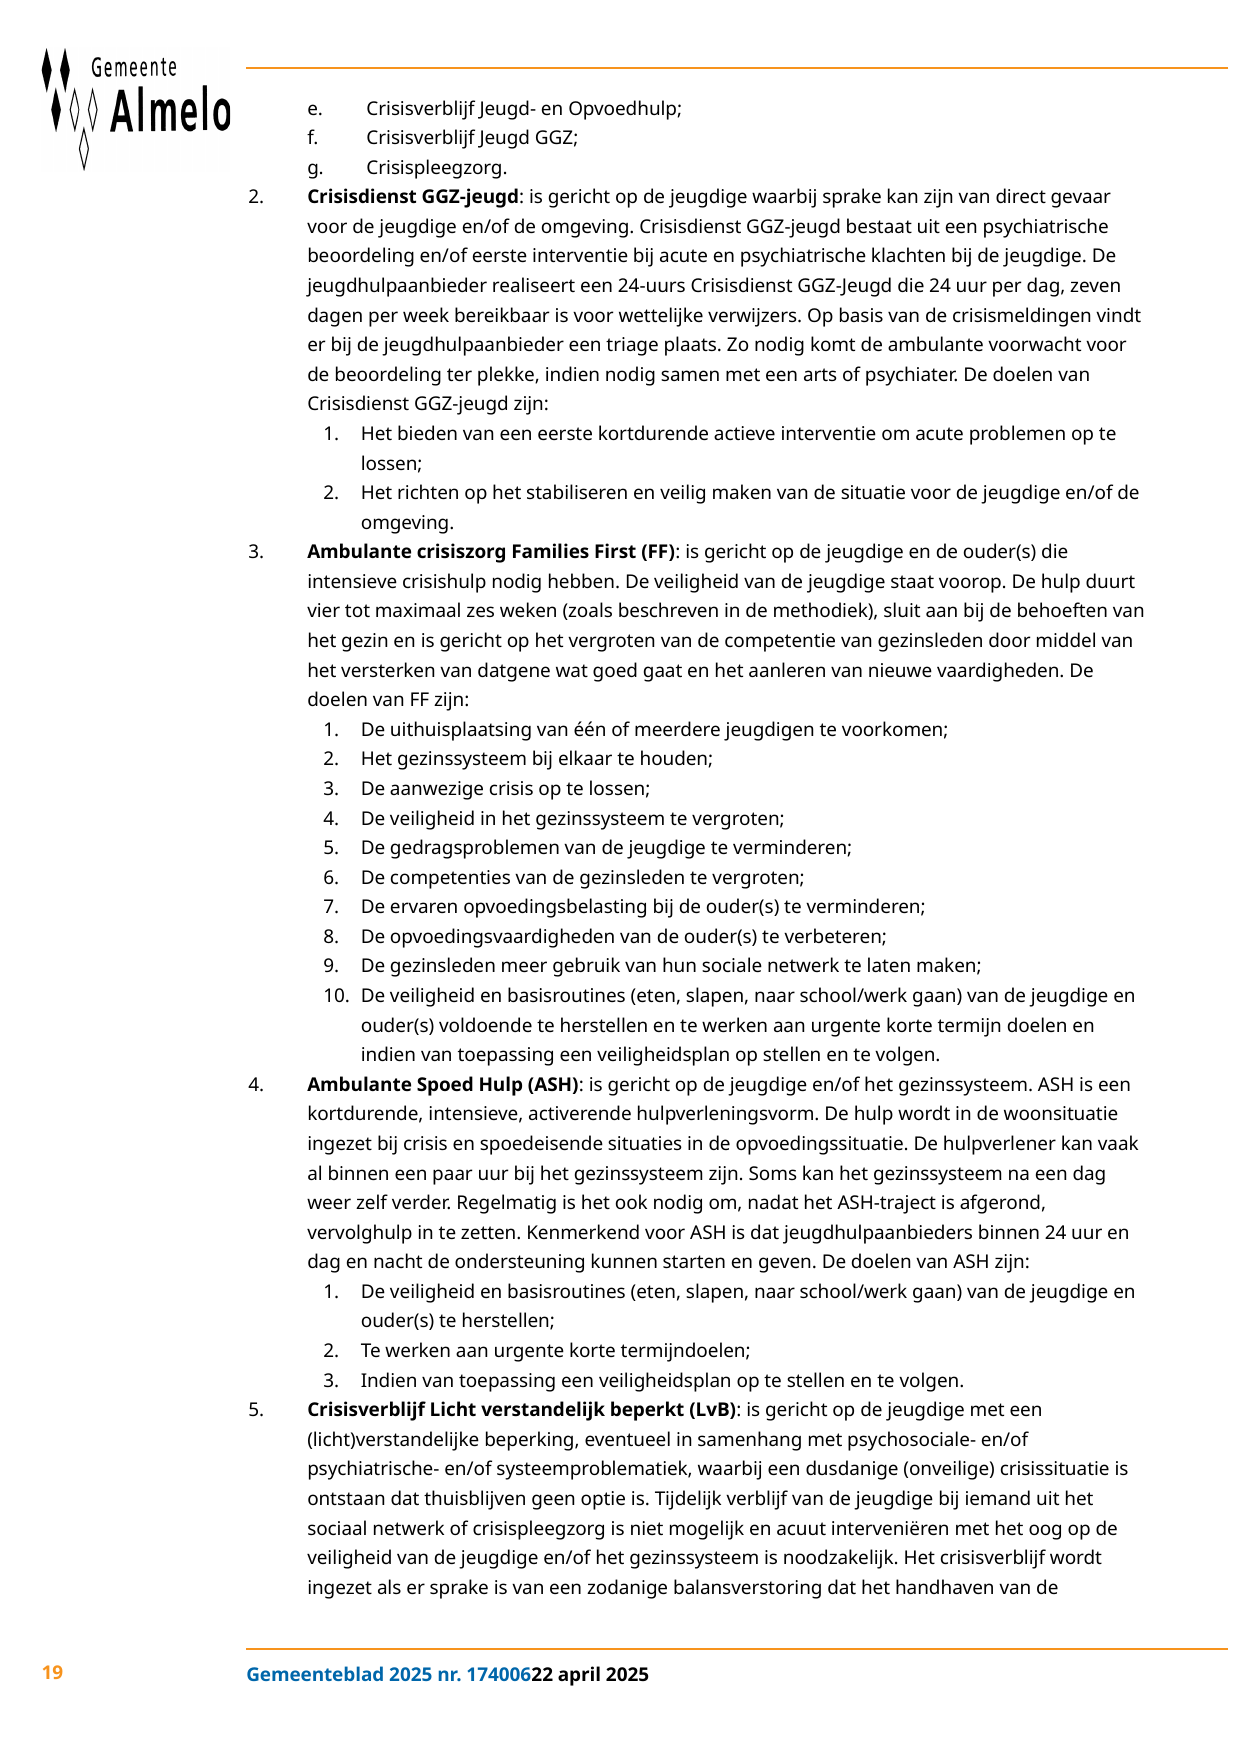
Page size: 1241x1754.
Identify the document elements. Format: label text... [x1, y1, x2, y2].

list De ervaren opvoedingsbelasting bij de ouder(s) te verminderen; [323, 893, 1152, 919]
list Het bieden van een eerste kortdurende actieve interventie om acute problemen op te lossen; [323, 420, 1152, 476]
list De veiligheid en basisroutines (eten, slapen, naar school/werk gaan) van de jeugdige en ouder(s) voldoende te herstellen en te werken aan urgente korte termijn doelen en indien van toepassing een veiligheidsplan op stellen en te volgen. [323, 982, 1152, 1067]
list Ambulante crisiszorg Families First (FF): is gericht op de jeugdige en de ouder(s) die intensieve crisishulp nodig hebben. De veiligheid van de jeugdige staat voorop. De hulp duurt vier tot maximaal zes weken (zoals beschreven in de methodiek), sluit aan bij de behoeften van het gezin en is gericht op het vergroten van de competentie van gezinsleden door middel van het versterken van datgene wat goed gaat en het aanleren van nieuwe vaardigheden. De doelen van FF zijn: [248, 538, 1152, 712]
list Ambulante Spoed Hulp (ASH): is gericht op de jeugdige en/of het gezinssysteem. ASH is een kortdurende, intensieve, activerende hulpverleningsvorm. De hulp wordt in de woonsituatie ingezet bij crisis en spoedeisende situaties in de opvoedingssituatie. De hulpverlener kan vaak al binnen een paar uur bij het gezinssysteem zijn. Soms kan het gezinssysteem na een dag weer zelf verder. Regelmatig is het ook nodig om, nadat het ASH-traject is afgerond, vervolghulp in te zetten. Kenmerkend voor ASH is dat jeugdhulpaanbieders binnen 24 uur en dag en nacht de ondersteuning kunnen starten en geven. De doelen van ASH zijn: [248, 1071, 1152, 1274]
list De competenties van de gezinsleden te vergroten; [323, 864, 1152, 890]
list De veiligheid en basisroutines (eten, slapen, naar school/werk gaan) van de jeugdige en ouder(s) te herstellen; [323, 1278, 1152, 1333]
list Indien van toepassing een veiligheidsplan op te stellen en te volgen. [323, 1367, 1152, 1393]
list Crisisverblijf Jeugd- en Opvoedhulp; [307, 95, 1152, 121]
list Crisisdienst GGZ-jeugd: is gericht op de jeugdige waarbij sprake kan zijn van direct gevaar voor de jeugdige en/of de omgeving. Crisisdienst GGZ-jeugd bestaat uit een psychiatrische beoordeling en/of eerste interventie bij acute en psychiatrische klachten bij de jeugdige. De jeugdhulpaanbieder realiseert een 24-uurs Crisisdienst GGZ-Jeugd die 24 uur per dag, zeven dagen per week bereikbaar is voor wettelijke verwijzers. Op basis van de crisismeldingen vindt er bij de jeugdhulpaanbieder een triage plaats. Zo nodig komt de ambulante voorwacht voor de beoordeling ter plekke, indien nodig samen met een arts of psychiater. De doelen van Crisisdienst GGZ-jeugd zijn: [248, 183, 1152, 416]
list Het gezinssysteem bij elkaar te houden; [323, 746, 1152, 771]
list De gezinsleden meer gebruik van hun sociale netwerk te laten maken; [323, 953, 1152, 978]
list De aanwezige crisis op te lossen; [323, 775, 1152, 801]
picture [41, 47, 231, 172]
list De uithuisplaatsing van één of meerdere jeugdigen te voorkomen; [323, 716, 1152, 742]
list De veiligheid in het gezinssysteem te vergroten; [323, 805, 1152, 831]
list Crisispleegzorg. [307, 154, 1152, 180]
list Te werken aan urgente korte termijndoelen; [323, 1337, 1152, 1363]
list Crisisverblijf Licht verstandelijk beperkt (LvB): is gericht op de jeugdige met een (licht)verstandelijke beperking, eventueel in samenhang met psychosociale- en/of psychiatrische- en/of systeemproblematiek, waarbij een dusdanige (onveilige) crisissituatie is ontstaan dat thuisblijven geen optie is. Tijdelijk verblijf van de jeugdige bij iemand uit het sociaal netwerk of crisispleegzorg is niet mogelijk en acuut interveniëren met het oog op de veiligheid van de jeugdige en/of het gezinssysteem is noodzakelijk. Het crisisverblijf wordt ingezet als er sprake is van een zodanige balansverstoring dat het handhaven van de [248, 1396, 1152, 1600]
list De gedragsproblemen van de jeugdige te verminderen; [323, 834, 1152, 860]
list Het richten op het stabiliseren en veilig maken van de situatie voor de jeugdige en/of de omgeving. [323, 479, 1152, 535]
list De opvoedingsvaardigheden van de ouder(s) te verbeteren; [323, 923, 1152, 949]
list Crisisverblijf Jeugd GGZ; [307, 124, 1152, 150]
